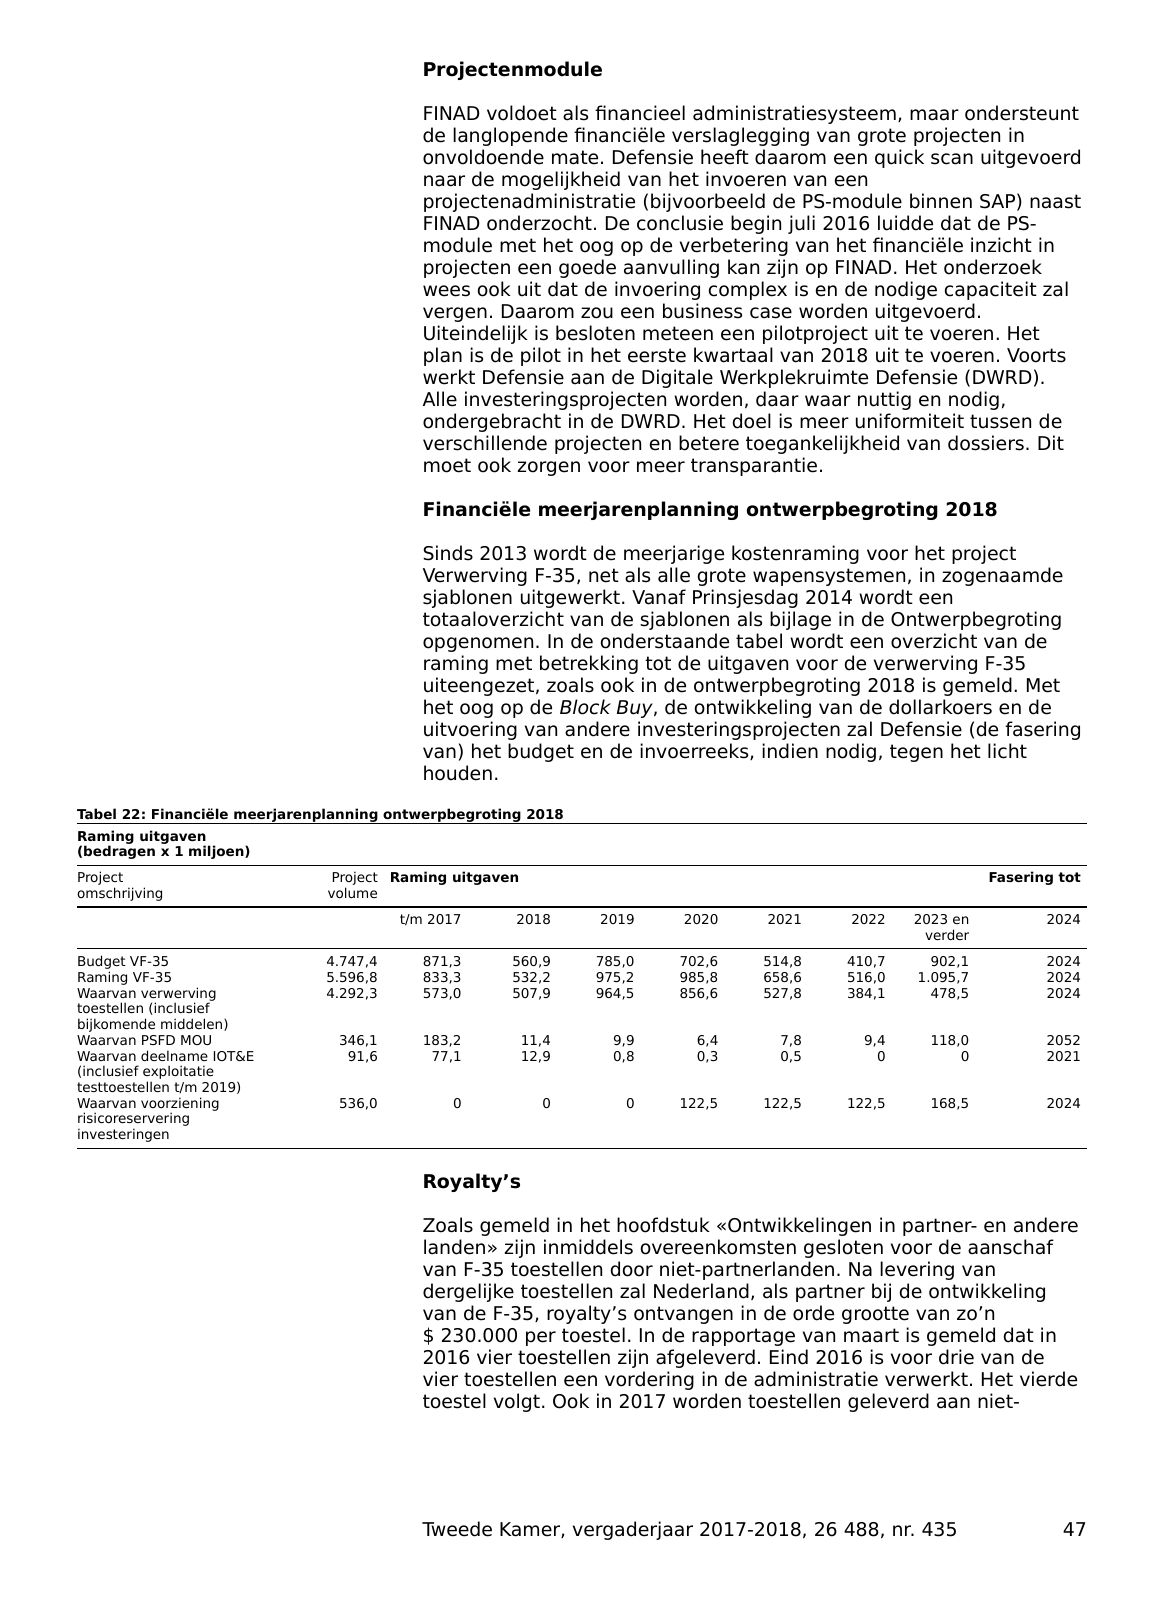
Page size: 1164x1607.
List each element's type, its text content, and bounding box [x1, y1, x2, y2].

table_cell Waarvan deelname IOT&E (inclusief exploitatie testtoestellen t/m 2019) [77, 1048, 272, 1096]
table_cell 2024 [975, 985, 1087, 1033]
table_cell [272, 908, 383, 948]
table_cell 168,5 [891, 1096, 975, 1147]
table_cell 122,5 [724, 1096, 808, 1147]
table_cell 0,5 [724, 1048, 808, 1096]
table_cell 5.596,8 [272, 970, 383, 985]
table_cell 507,9 [467, 985, 557, 1033]
table_cell 0 [891, 1048, 975, 1096]
table_cell 871,3 [384, 949, 467, 970]
table_cell 2022 [808, 908, 891, 948]
table_cell Waarvan PSFD MOU [77, 1033, 272, 1048]
table_cell 122,5 [808, 1096, 891, 1147]
table_cell 4.292,3 [272, 985, 383, 1033]
table_cell 2052 [975, 1033, 1087, 1048]
table_cell 985,8 [640, 970, 724, 985]
table_cell 856,6 [640, 985, 724, 1033]
table_cell 11,4 [467, 1033, 557, 1048]
table_cell 384,1 [808, 985, 891, 1033]
table_cell 118,0 [891, 1033, 975, 1048]
table_cell 2020 [640, 908, 724, 948]
table_cell 975,2 [557, 970, 640, 985]
table_cell 658,6 [724, 970, 808, 985]
table_cell 2019 [557, 908, 640, 948]
table_cell 0 [467, 1096, 557, 1147]
table_cell 0 [808, 1048, 891, 1096]
table_cell 2018 [467, 908, 557, 948]
table_cell 785,0 [557, 949, 640, 970]
table_cell 346,1 [272, 1033, 383, 1048]
table_cell 91,6 [272, 1048, 383, 1096]
table_cell Project omschrijving [77, 866, 272, 906]
table_cell 527,8 [724, 985, 808, 1033]
table_cell 902,1 [891, 949, 975, 970]
table_cell 833,3 [384, 970, 467, 985]
table_cell 2021 [975, 1048, 1087, 1096]
table_cell 9,4 [808, 1033, 891, 1048]
table_cell Raming uitgaven (bedragen x 1 miljoen) [77, 824, 383, 864]
table_cell 0 [557, 1096, 640, 1147]
table_cell 532,2 [467, 970, 557, 985]
table_cell 478,5 [891, 985, 975, 1033]
table_cell Waarvan voorziening risicoreservering investeringen [77, 1096, 272, 1147]
table_cell Raming uitgaven [384, 866, 975, 906]
table_cell 516,0 [808, 970, 891, 985]
table_cell Waarvan verwerving toestellen (inclusief bijkomende middelen) [77, 985, 272, 1033]
table_cell t/m 2017 [384, 908, 467, 948]
table_cell 2021 [724, 908, 808, 948]
table_cell 0 [384, 1096, 467, 1147]
table_cell [384, 824, 1087, 864]
table_cell 12,9 [467, 1048, 557, 1096]
subtitle Projectenmodule [422, 59, 1087, 81]
table_cell 702,6 [640, 949, 724, 970]
table_cell 0,3 [640, 1048, 724, 1096]
table_cell 9,9 [557, 1033, 640, 1048]
table_cell Budget VF-35 [77, 949, 272, 970]
text Sinds 2013 wordt de meerjarige kostenraming voor het project Verwerving F-35, net als alle grote wapensystemen, in zogenaamde sjablonen uitgewerkt. Vanaf Prinsjesdag 2014 wordt een totaaloverzicht van de sjablonen als bijlage in de Ontwerpbegroting opgenomen. In de onderstaande tabel wordt een overzicht van de raming met betrekking tot de uitgaven voor de verwerving F-35 uiteengezet, zoals ook in de ontwerpbegroting 2018 is gemeld. Met het oog op de Block Buy, de ontwikkeling van de dollarkoers en de uitvoering van andere investeringsprojecten zal Defensie (de fasering van) het budget en de invoerreeks, indien nodig, tegen het licht houden. [422, 543, 1087, 785]
table_cell 2024 [975, 1096, 1087, 1147]
text FINAD voldoet als financieel administratiesysteem, maar ondersteunt de langlopende financiële verslaglegging van grote projecten in onvoldoende mate. Defensie heeft daarom een quick scan uitgevoerd naar de mogelijkheid van het invoeren van een projectenadministratie (bijvoorbeeld de PS-module binnen SAP) naast FINAD onderzocht. De conclusie begin juli 2016 luidde dat de PS-module met het oog op de verbetering van het financiële inzicht in projecten een goede aanvulling kan zijn op FINAD. Het onderzoek wees ook uit dat de invoering complex is en de nodige capaciteit zal vergen. Daarom zou een business case worden uitgevoerd. Uiteindelijk is besloten meteen een pilotproject uit te voeren. Het plan is de pilot in het eerste kwartaal van 2018 uit te voeren. Voorts werkt Defensie aan de Digitale Werkplekruimte Defensie (DWRD). Alle investeringsprojecten worden, daar waar nuttig en nodig, ondergebracht in de DWRD. Het doel is meer uniformiteit tussen de verschillende projecten en betere toegankelijkheid van dossiers. Dit moet ook zorgen voor meer transparantie. [422, 103, 1087, 477]
table_cell 514,8 [724, 949, 808, 970]
table_cell 0,8 [557, 1048, 640, 1096]
table_cell [77, 908, 272, 948]
table_cell 2024 [975, 970, 1087, 985]
table_cell 964,5 [557, 985, 640, 1033]
table_cell 573,0 [384, 985, 467, 1033]
subtitle Royalty’s [422, 1171, 1087, 1193]
table_cell 536,0 [272, 1096, 383, 1147]
table_cell 183,2 [384, 1033, 467, 1048]
table_cell 410,7 [808, 949, 891, 970]
subtitle Financiële meerjarenplanning ontwerpbegroting 2018 [422, 499, 1087, 521]
table_cell 2023 en verder [891, 908, 975, 948]
table_cell 7,8 [724, 1033, 808, 1048]
table_cell 1.095,7 [891, 970, 975, 985]
table_cell Project volume [272, 866, 383, 906]
table_cell 560,9 [467, 949, 557, 970]
text Zoals gemeld in het hoofdstuk «Ontwikkelingen in partner- en andere landen» zijn inmiddels overeenkomsten gesloten voor de aanschaf van F-35 toestellen door niet-partnerlanden. Na levering van dergelijke toestellen zal Nederland, als partner bij de ontwikkeling van de F-35, royalty’s ontvangen in de orde grootte van zo’n $ 230.000 per toestel. In de rapportage van maart is gemeld dat in 2016 vier toestellen zijn afgeleverd. Eind 2016 is voor drie van de vier toestellen een vordering in de administratie verwerkt. Het vierde toestel volgt. Ook in 2017 worden toestellen geleverd aan niet- [422, 1215, 1087, 1413]
table_cell Fasering tot [975, 866, 1087, 906]
table_cell Raming VF-35 [77, 970, 272, 985]
table_cell 2024 [975, 949, 1087, 970]
table_cell 4.747,4 [272, 949, 383, 970]
table_cell 2024 [975, 908, 1087, 948]
table_cell 122,5 [640, 1096, 724, 1147]
table_header Tabel 22: Financiële meerjarenplanning ontwerpbegroting 2018 [77, 807, 1087, 823]
table_cell 6,4 [640, 1033, 724, 1048]
table_cell 77,1 [384, 1048, 467, 1096]
